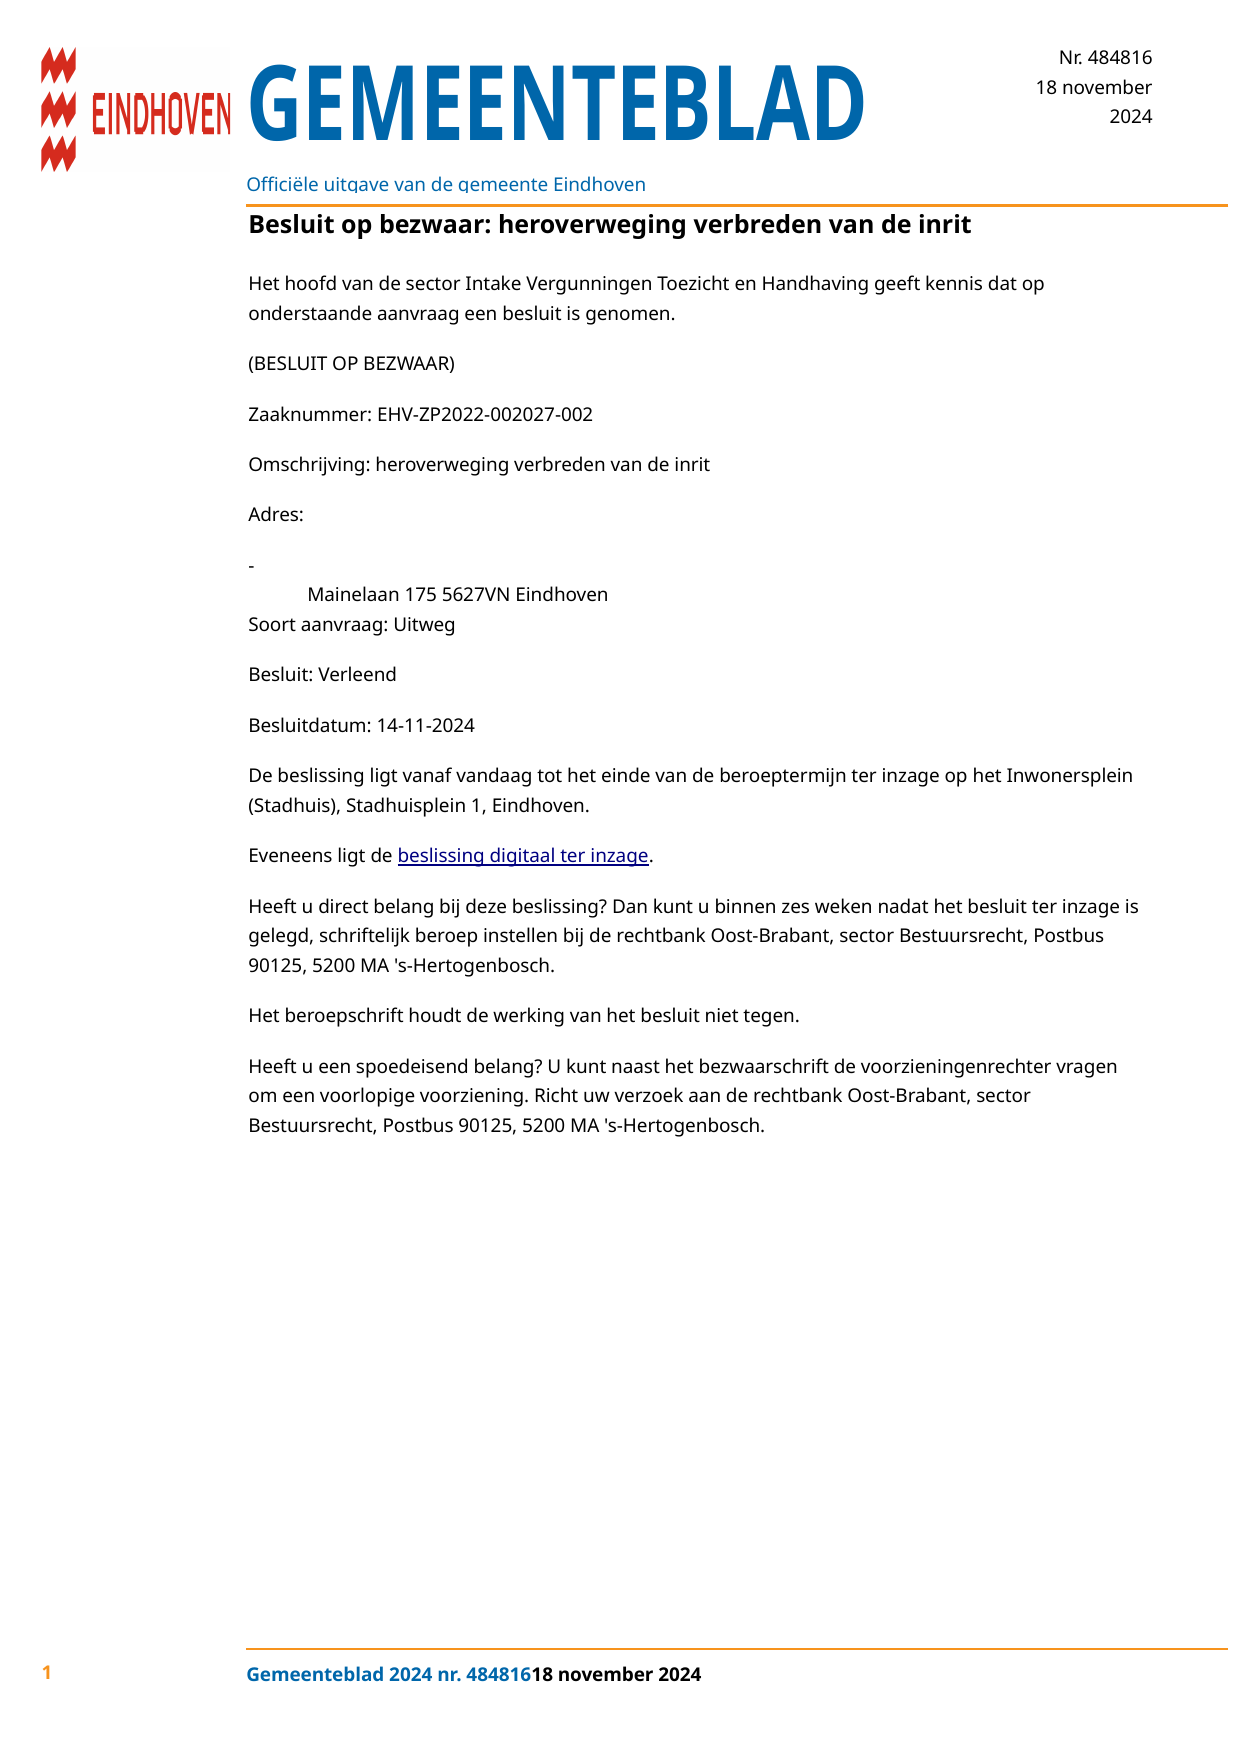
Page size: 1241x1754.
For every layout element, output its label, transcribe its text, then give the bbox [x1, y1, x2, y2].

text Zaaknummer: EHV-ZP2022-002027-002 [248, 401, 1152, 426]
text Eveneens ligt de beslissing digitaal ter inzage. [248, 842, 1152, 868]
text Omschrijving: heroverweging verbreden van de inrit [248, 451, 1152, 477]
text Adres: [248, 502, 1152, 527]
text Het hoofd van de sector Intake Vergunningen Toezicht en Handhaving geeft kennis dat op onderstaande aanvraag een besluit is genomen. [248, 270, 1152, 326]
text Het beroepschrift houdt de werking van het besluit niet tegen. [248, 1002, 1152, 1028]
text Soort aanvraag: Uitweg [248, 611, 1152, 637]
text Besluit: Verleend [248, 662, 1152, 687]
text Besluit op bezwaar: heroverweging verbreden van de inrit [248, 207, 1152, 241]
text Heeft u een spoedeisend belang? U kunt naast het bezwaarschrift de voorzieningenrechter vragen om een voorlopige voorziening. Richt uw verzoek aan de rechtbank Oost-Brabant, sector Bestuursrecht, Postbus 90125, 5200 MA 's-Hertogenbosch. [248, 1053, 1152, 1138]
text Heeft u direct belang bij deze beslissing? Dan kunt u binnen zes weken nadat het besluit ter inzage is gelegd, schriftelijk beroep instellen bij de rechtbank Oost-Brabant, sector Bestuursrecht, Postbus 90125, 5200 MA 's-Hertogenbosch. [248, 893, 1152, 978]
text De beslissing ligt vanaf vandaag tot het einde van de beroeptermijn ter inzage op het Inwonersplein (Stadhuis), Stadhuisplein 1, Eindhoven. [248, 762, 1152, 818]
list Mainelaan 175 5627VN Eindhoven [248, 582, 1152, 607]
picture [41, 47, 231, 172]
text Besluitdatum: 14-11-2024 [248, 712, 1152, 738]
text (BESLUIT OP BEZWAAR) [248, 350, 1152, 376]
